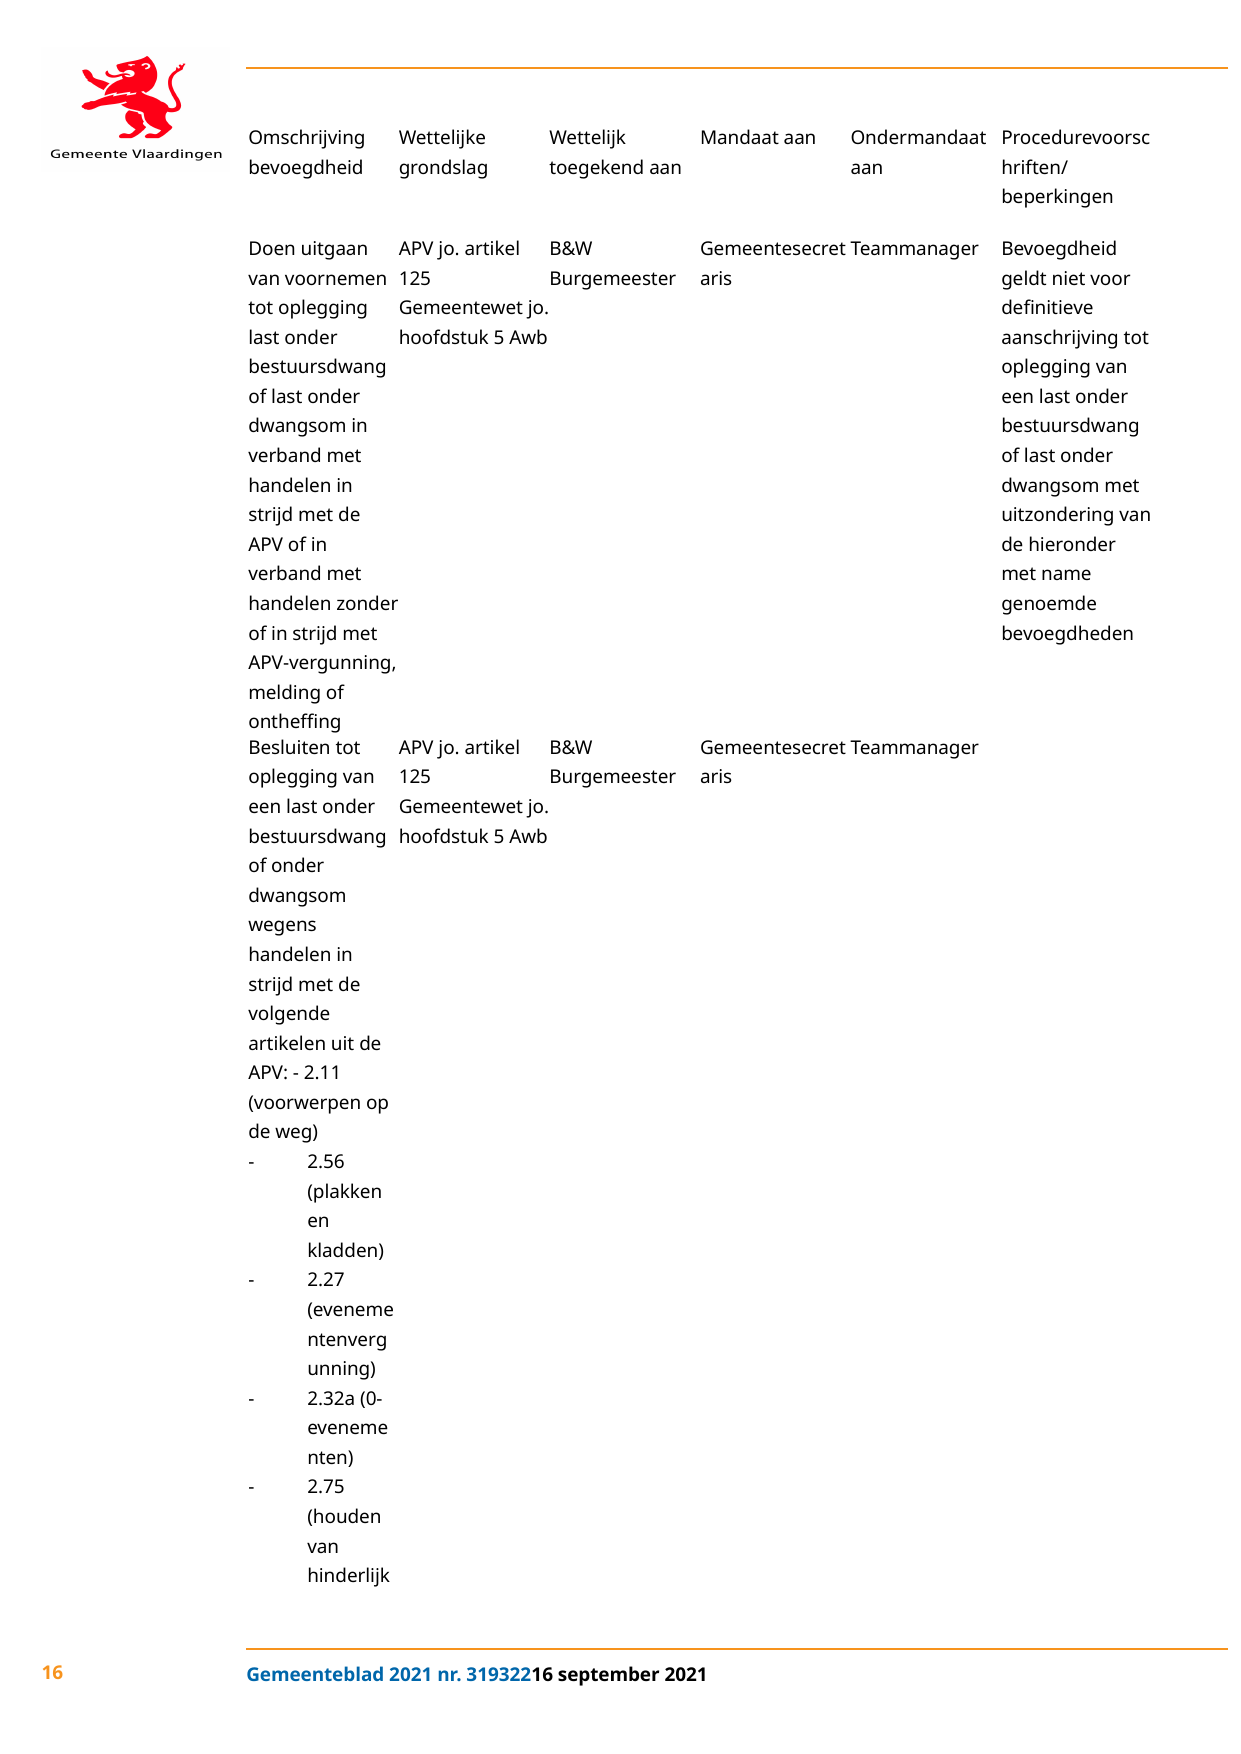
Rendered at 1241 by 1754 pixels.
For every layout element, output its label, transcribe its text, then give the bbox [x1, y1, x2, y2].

picture [41, 47, 231, 172]
table_header Omschrijving bevoegdheid [248, 125, 398, 209]
table_cell [1001, 209, 1152, 235]
table_cell [850, 209, 1001, 235]
table_cell [700, 209, 850, 235]
table_header Wettelijk toegekend aan [549, 125, 700, 209]
table_cell Gemeentesecretaris [700, 235, 850, 734]
table_cell Besluiten tot oplegging van een last onder bestuursdwang of onder dwangsom wegens handelen in strijd met de volgende artikelen uit de APV: - 2.11 (voorwerpen op de weg) 2.56 (plakken en kladden) 2.27 (evenementenvergunning) 2.32a (0-evenementen) 2.75 (houden van hinderlijk [248, 734, 398, 1588]
table_cell [1001, 734, 1152, 1588]
table_header Wettelijke grondslag [399, 125, 549, 209]
table_header Ondermandaat aan [850, 125, 1001, 209]
table_cell Teammanager [850, 235, 1001, 734]
table_cell Teammanager [850, 734, 1001, 1588]
table_cell APV jo. artikel 125 Gemeentewet jo. hoofdstuk 5 Awb [399, 734, 549, 1588]
table_header Mandaat aan [700, 125, 850, 209]
table_cell [399, 209, 549, 235]
table_cell B&W Burgemeester [549, 235, 700, 734]
table_cell [549, 209, 700, 235]
table_cell B&W Burgemeester [549, 734, 700, 1588]
table_cell Doen uitgaan van voornemen tot oplegging last onder bestuursdwang of last onder dwangsom in verband met handelen in strijd met de APV of in verband met handelen zonder of in strijd met APV-vergunning, melding of ontheffing [248, 235, 398, 734]
table_cell [248, 209, 398, 235]
table_cell Bevoegdheid geldt niet voor definitieve aanschrijving tot oplegging van een last onder bestuursdwang of last onder dwangsom met uitzondering van de hieronder met name genoemde bevoegdheden [1001, 235, 1152, 734]
table_header Procedurevoorschriften/beperkingen [1001, 125, 1152, 209]
table_cell Gemeentesecretaris [700, 734, 850, 1588]
table_cell APV jo. artikel 125 Gemeentewet jo. hoofdstuk 5 Awb [399, 235, 549, 734]
